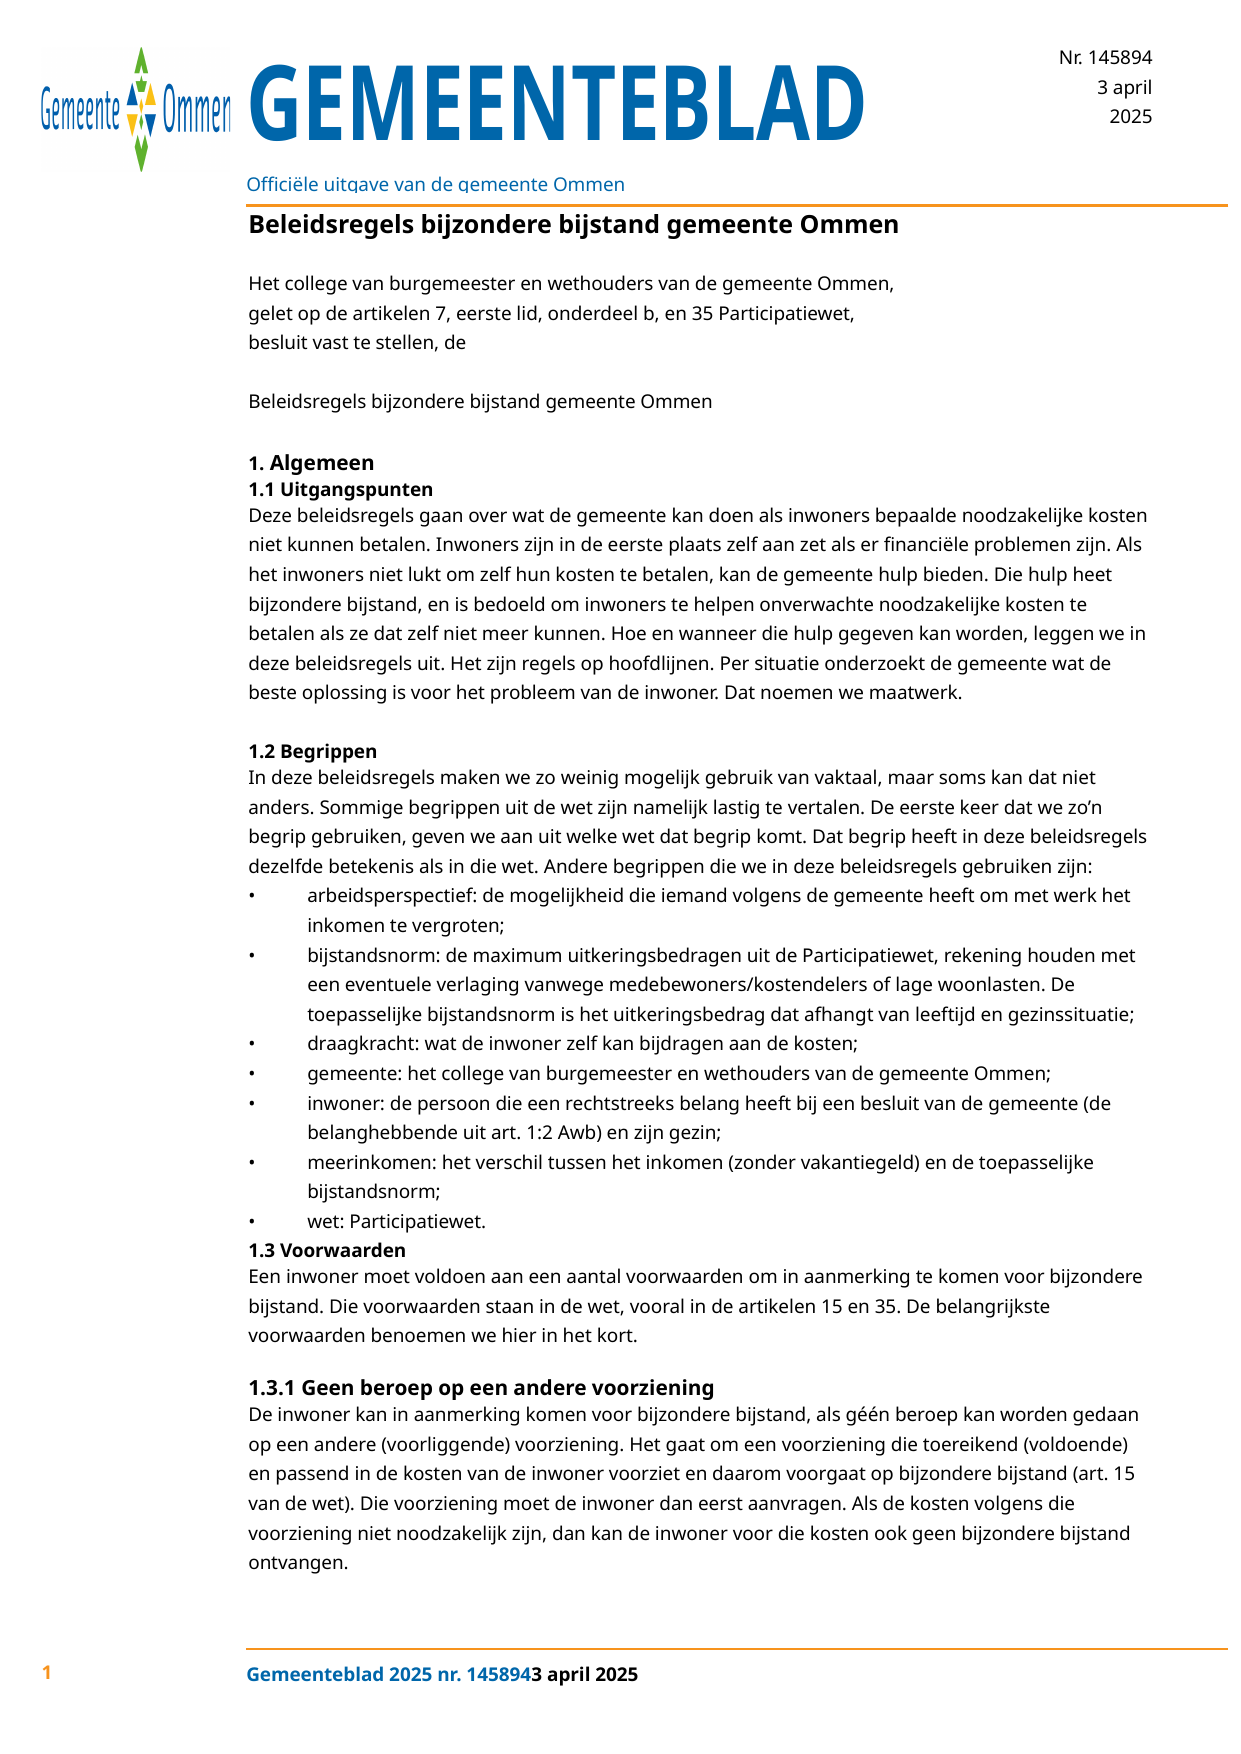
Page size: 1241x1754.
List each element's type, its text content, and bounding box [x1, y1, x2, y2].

list meerinkomen: het verschil tussen het inkomen (zonder vakantiegeld) en de toepasselijke bijstandsnorm; [248, 1149, 1152, 1204]
text Een inwoner moet voldoen aan een aantal voorwaarden om in aanmerking te komen voor bijzondere bijstand. Die voorwaarden staan in de wet, vooral in de artikelen 15 en 35. De belangrijkste voorwaarden benoemen we hier in het kort. [248, 1263, 1152, 1348]
text Het college van burgemeester en wethouders van de gemeente Ommen, [248, 270, 1152, 296]
list gemeente: het college van burgemeester en wethouders van de gemeente Ommen; [248, 1060, 1152, 1086]
text 1. Algemeen [248, 448, 1152, 476]
text Beleidsregels bijzondere bijstand gemeente Ommen [248, 389, 1152, 414]
picture [41, 47, 231, 172]
text Deze beleidsregels gaan over wat de gemeente kan doen als inwoners bepaalde noodzakelijke kosten niet kunnen betalen. Inwoners zijn in de eerste plaats zelf aan zet als er financiële problemen zijn. Als het inwoners niet lukt om zelf hun kosten te betalen, kan de gemeente hulp bieden. Die hulp heet bijzondere bijstand, en is bedoeld om inwoners te helpen onverwachte noodzakelijke kosten te betalen als ze dat zelf niet meer kunnen. Hoe en wanneer die hulp gegeven kan worden, leggen we in deze beleidsregels uit. Het zijn regels op hoofdlijnen. Per situatie onderzoekt de gemeente wat de beste oplossing is voor het probleem van de inwoner. Dat noemen we maatwerk. [248, 502, 1152, 705]
text De inwoner kan in aanmerking komen voor bijzondere bijstand, als géén beroep kan worden gedaan op een andere (voorliggende) voorziening. Het gaat om een voorziening die toereikend (voldoende) en passend in de kosten van de inwoner voorziet en daarom voorgaat op bijzondere bijstand (art. 15 van de wet). Die voorziening moet de inwoner dan eerst aanvragen. Als de kosten volgens die voorziening niet noodzakelijk zijn, dan kan de inwoner voor die kosten ook geen bijzondere bijstand ontvangen. [248, 1401, 1152, 1575]
list wet: Participatiewet. [248, 1208, 1152, 1234]
list draagkracht: wat de inwoner zelf kan bijdragen aan de kosten; [248, 1031, 1152, 1056]
text Beleidsregels bijzondere bijstand gemeente Ommen [248, 207, 1152, 241]
text 1.2 Begrippen [248, 739, 1152, 764]
list arbeidsperspectief: de mogelijkheid die iemand volgens de gemeente heeft om met werk het inkomen te vergroten; [248, 883, 1152, 938]
list bijstandsnorm: de maximum uitkeringsbedragen uit de Participatiewet, rekening houden met een eventuele verlaging vanwege medebewoners/kostendelers of lage woonlasten. De toepasselijke bijstandsnorm is het uitkeringsbedrag dat afhangt van leeftijd en gezinssituatie; [248, 942, 1152, 1027]
list inwoner: de persoon die een rechtstreeks belang heeft bij een besluit van de gemeente (de belanghebbende uit art. 1:2 Awb) en zijn gezin; [248, 1090, 1152, 1145]
text gelet op de artikelen 7, eerste lid, onderdeel b, en 35 Participatiewet, [248, 300, 1152, 326]
text besluit vast te stellen, de [248, 329, 1152, 355]
text 1.3.1 Geen beroep op een andere voorziening [248, 1373, 1152, 1401]
text 1.1 Uitgangspunten [248, 476, 1152, 502]
text In deze beleidsregels maken we zo weinig mogelijk gebruik van vaktaal, maar soms kan dat niet anders. Sommige begrippen uit de wet zijn namelijk lastig te vertalen. De eerste keer dat we zo’n begrip gebruiken, geven we aan uit welke wet dat begrip komt. Dat begrip heeft in deze beleidsregels dezelfde betekenis als in die wet. Andere begrippen die we in deze beleidsregels gebruiken zijn: [248, 764, 1152, 879]
text 1.3 Voorwaarden [248, 1238, 1152, 1263]
